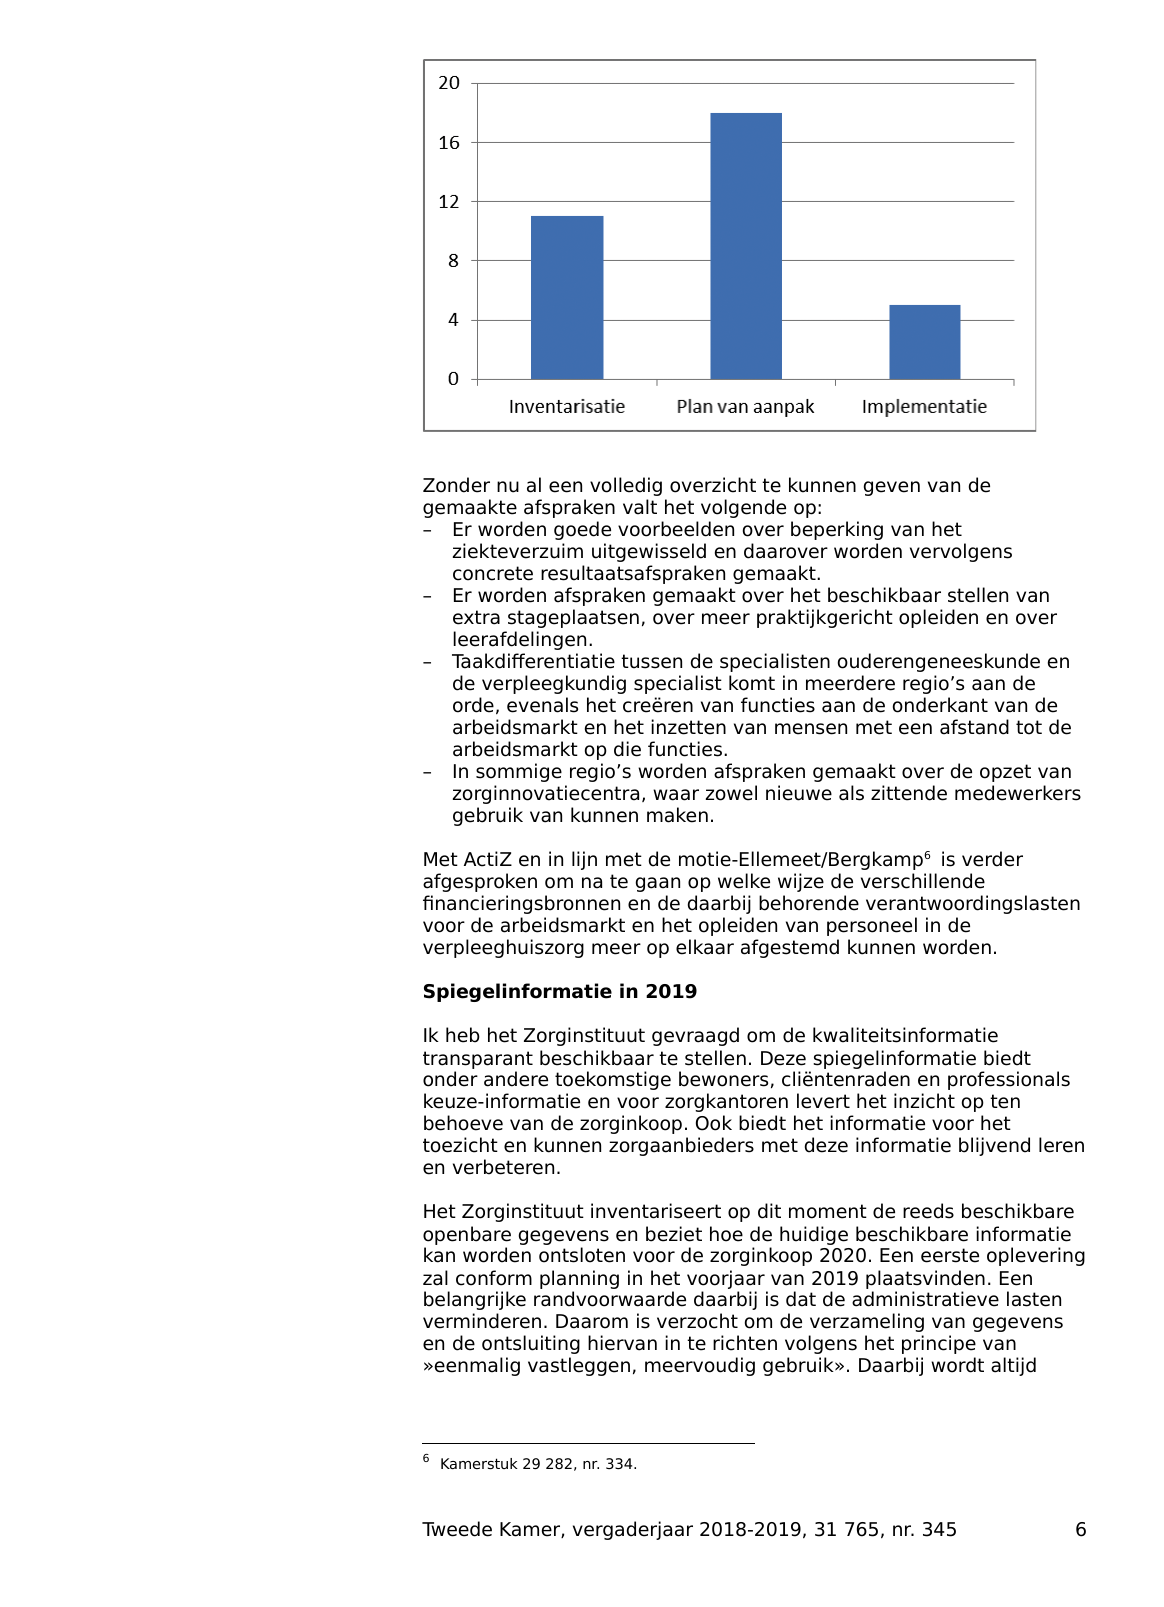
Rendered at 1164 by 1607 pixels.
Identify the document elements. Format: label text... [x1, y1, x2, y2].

text Ik heb het Zorginstituut gevraagd om de kwaliteitsinformatie transparant beschikbaar te stellen. Deze spiegelinformatie biedt onder andere toekomstige bewoners, cliëntenraden en professionals keuze-informatie en voor zorgkantoren levert het inzicht op ten behoeve van de zorginkoop. Ook biedt het informatie voor het toezicht en kunnen zorgaanbieders met deze informatie blijvend leren en verbeteren. [422, 1025, 1087, 1179]
subtitle Spiegelinformatie in 2019 [422, 981, 1087, 1003]
text – Er worden afspraken gemaakt over het beschikbaar stellen van extra stageplaatsen, over meer praktijkgericht opleiden en over leerafdelingen. [422, 585, 1087, 651]
text Met ActiZ en in lijn met de motie-Ellemeet/Bergkamp is verder afgesproken om na te gaan op welke wijze de verschillende financieringsbronnen en de daarbij behorende verantwoordingslasten voor de arbeidsmarkt en het opleiden van personeel in de verpleeghuiszorg meer op elkaar afgestemd kunnen worden. [422, 849, 1087, 959]
picture [422, 59, 1037, 432]
text Het Zorginstituut inventariseert op dit moment de reeds beschikbare openbare gegevens en beziet hoe de huidige beschikbare informatie kan worden ontsloten voor de zorginkoop 2020. Een eerste oplevering zal conform planning in het voorjaar van 2019 plaatsvinden. Een belangrijke randvoorwaarde daarbij is dat de administratieve lasten verminderen. Daarom is verzocht om de verzameling van gegevens en de ontsluiting hiervan in te richten volgens het principe van »eenmalig vastleggen, meervoudig gebruik». Daarbij wordt altijd [422, 1201, 1087, 1377]
text – Er worden goede voorbeelden over beperking van het ziekteverzuim uitgewisseld en daarover worden vervolgens concrete resultaatsafspraken gemaakt. [422, 519, 1087, 585]
text – In sommige regio’s worden afspraken gemaakt over de opzet van zorginnovatiecentra, waar zowel nieuwe als zittende medewerkers gebruik van kunnen maken. [422, 761, 1087, 827]
text Zonder nu al een volledig overzicht te kunnen geven van de gemaakte afspraken valt het volgende op: [422, 475, 1087, 519]
text Kamerstuk 29 282, nr. 334. [422, 1452, 1087, 1474]
text – Taakdifferentiatie tussen de specialisten ouderengeneeskunde en de verpleegkundig specialist komt in meerdere regio’s aan de orde, evenals het creëren van functies aan de onderkant van de arbeidsmarkt en het inzetten van mensen met een afstand tot de arbeidsmarkt op die functies. [422, 651, 1087, 761]
